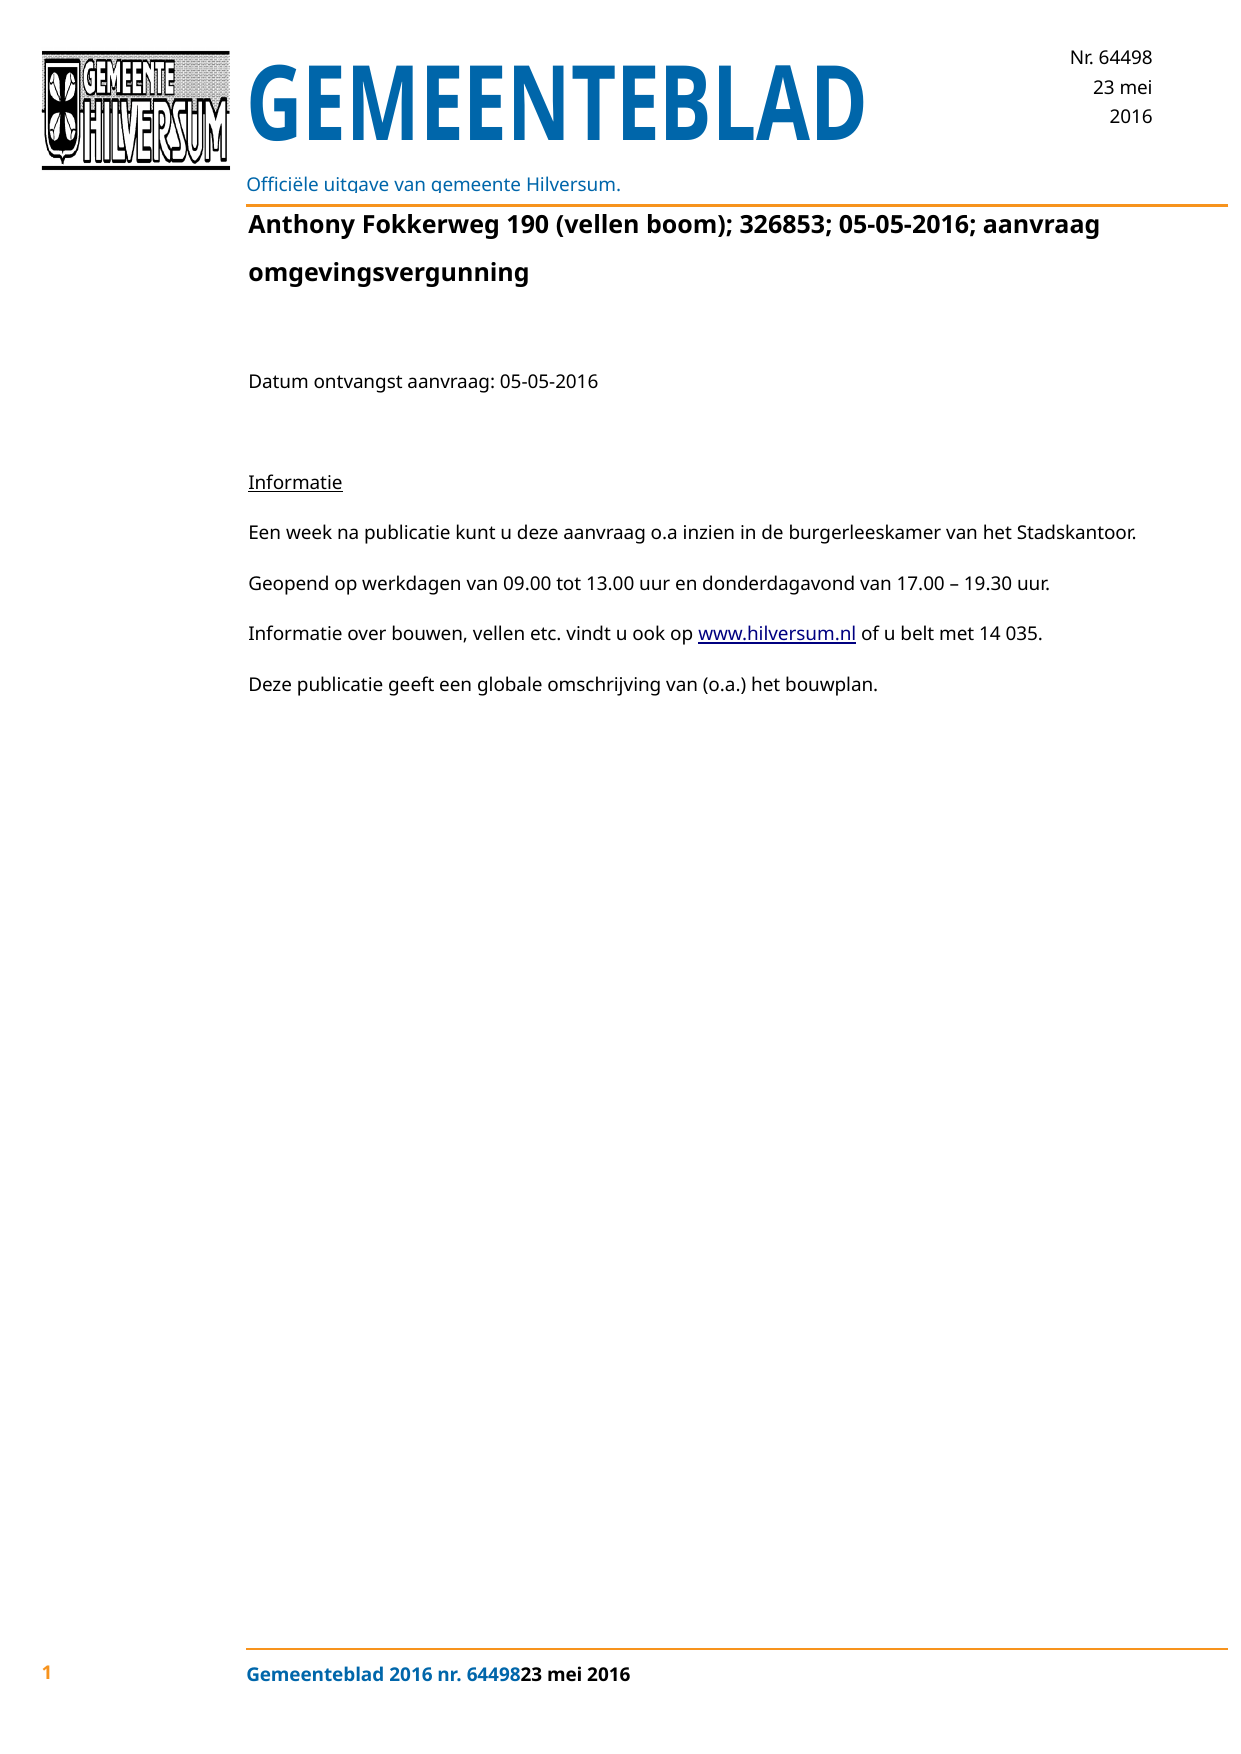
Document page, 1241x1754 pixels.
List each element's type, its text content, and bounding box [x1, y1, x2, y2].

text Een week na publicatie kunt u deze aanvraag o.a inzien in de burgerleeskamer van het Stadskantoor. [248, 519, 1152, 545]
text Deze publicatie geeft een globale omschrijving van (o.a.) het bouwplan. [248, 671, 1152, 697]
text Informatie over bouwen, vellen etc. vindt u ook op www.hilversum.nl of u belt met 14 035. [248, 620, 1152, 646]
text Informatie [248, 469, 1152, 495]
picture [41, 47, 231, 172]
text Anthony Fokkerweg 190 (vellen boom); 326853; 05-05-2016; aanvraag omgevingsvergunning [248, 207, 1152, 288]
text Geopend op werkdagen van 09.00 tot 13.00 uur en donderdagavond van 17.00 – 19.30 uur. [248, 570, 1152, 596]
text Datum ontvangst aanvraag: 05-05-2016 [248, 368, 1152, 394]
